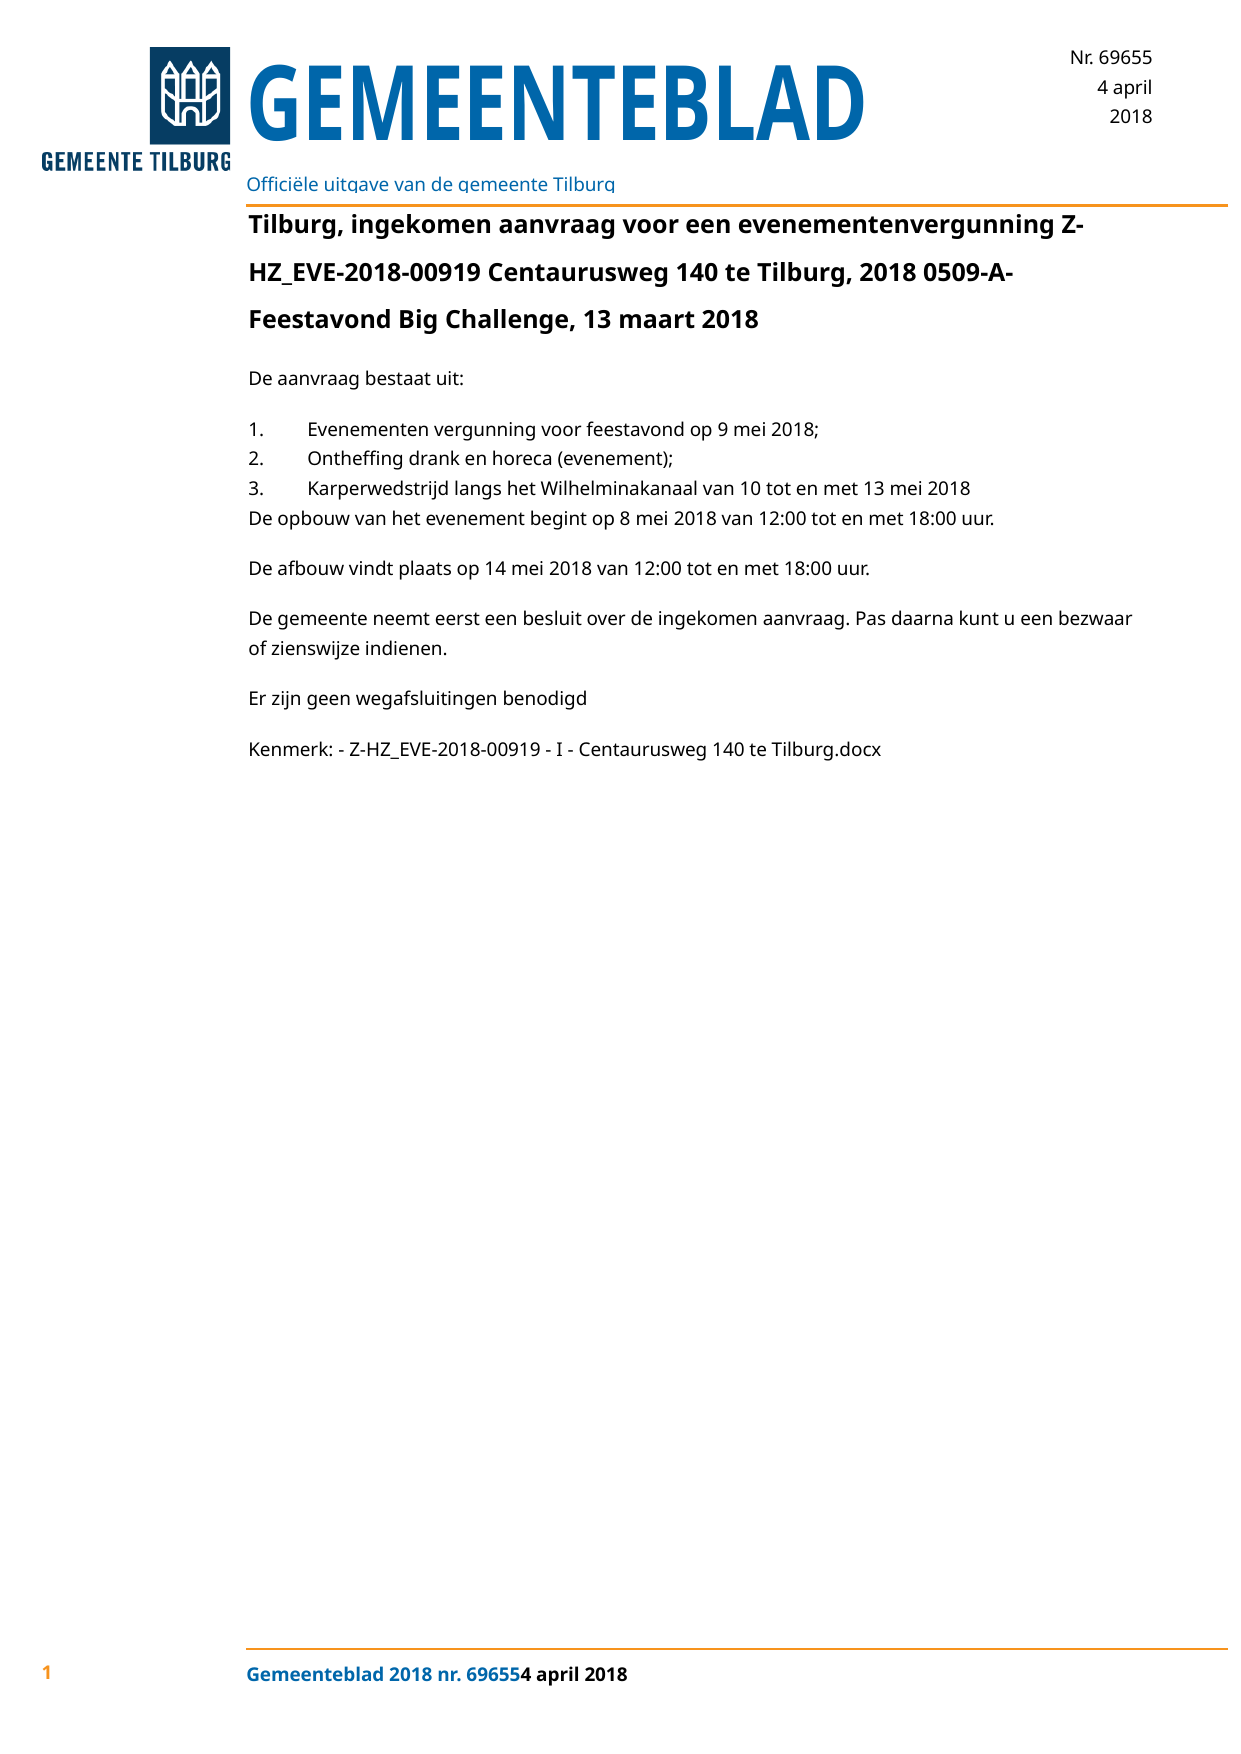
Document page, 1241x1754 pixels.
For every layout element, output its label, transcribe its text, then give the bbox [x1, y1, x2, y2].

text De opbouw van het evenement begint op 8 mei 2018 van 12:00 tot en met 18:00 uur. [248, 505, 1152, 530]
text De aanvraag bestaat uit: [248, 366, 1152, 391]
text De gemeente neemt eerst een besluit over de ingekomen aanvraag. Pas daarna kunt u een bezwaar of zienswijze indienen. [248, 606, 1152, 661]
list Ontheffing drank en horeca (evenement); [248, 446, 1152, 471]
text Kenmerk: - Z-HZ_EVE-2018-00919 - I - Centaurusweg 140 te Tilburg.docx [248, 736, 1152, 762]
list Karperwedstrijd langs het Wilhelminakanaal van 10 tot en met 13 mei 2018 [248, 475, 1152, 501]
picture [41, 47, 231, 172]
text De afbouw vindt plaats op 14 mei 2018 van 12:00 tot en met 18:00 uur. [248, 555, 1152, 581]
list Evenementen vergunning voor feestavond op 9 mei 2018; [248, 416, 1152, 442]
text Er zijn geen wegafsluitingen benodigd [248, 686, 1152, 711]
text Tilburg, ingekomen aanvraag voor een evenementenvergunning Z-HZ_EVE-2018-00919 Centaurusweg 140 te Tilburg, 2018 0509-A-Feestavond Big Challenge, 13 maart 2018 [248, 207, 1152, 336]
